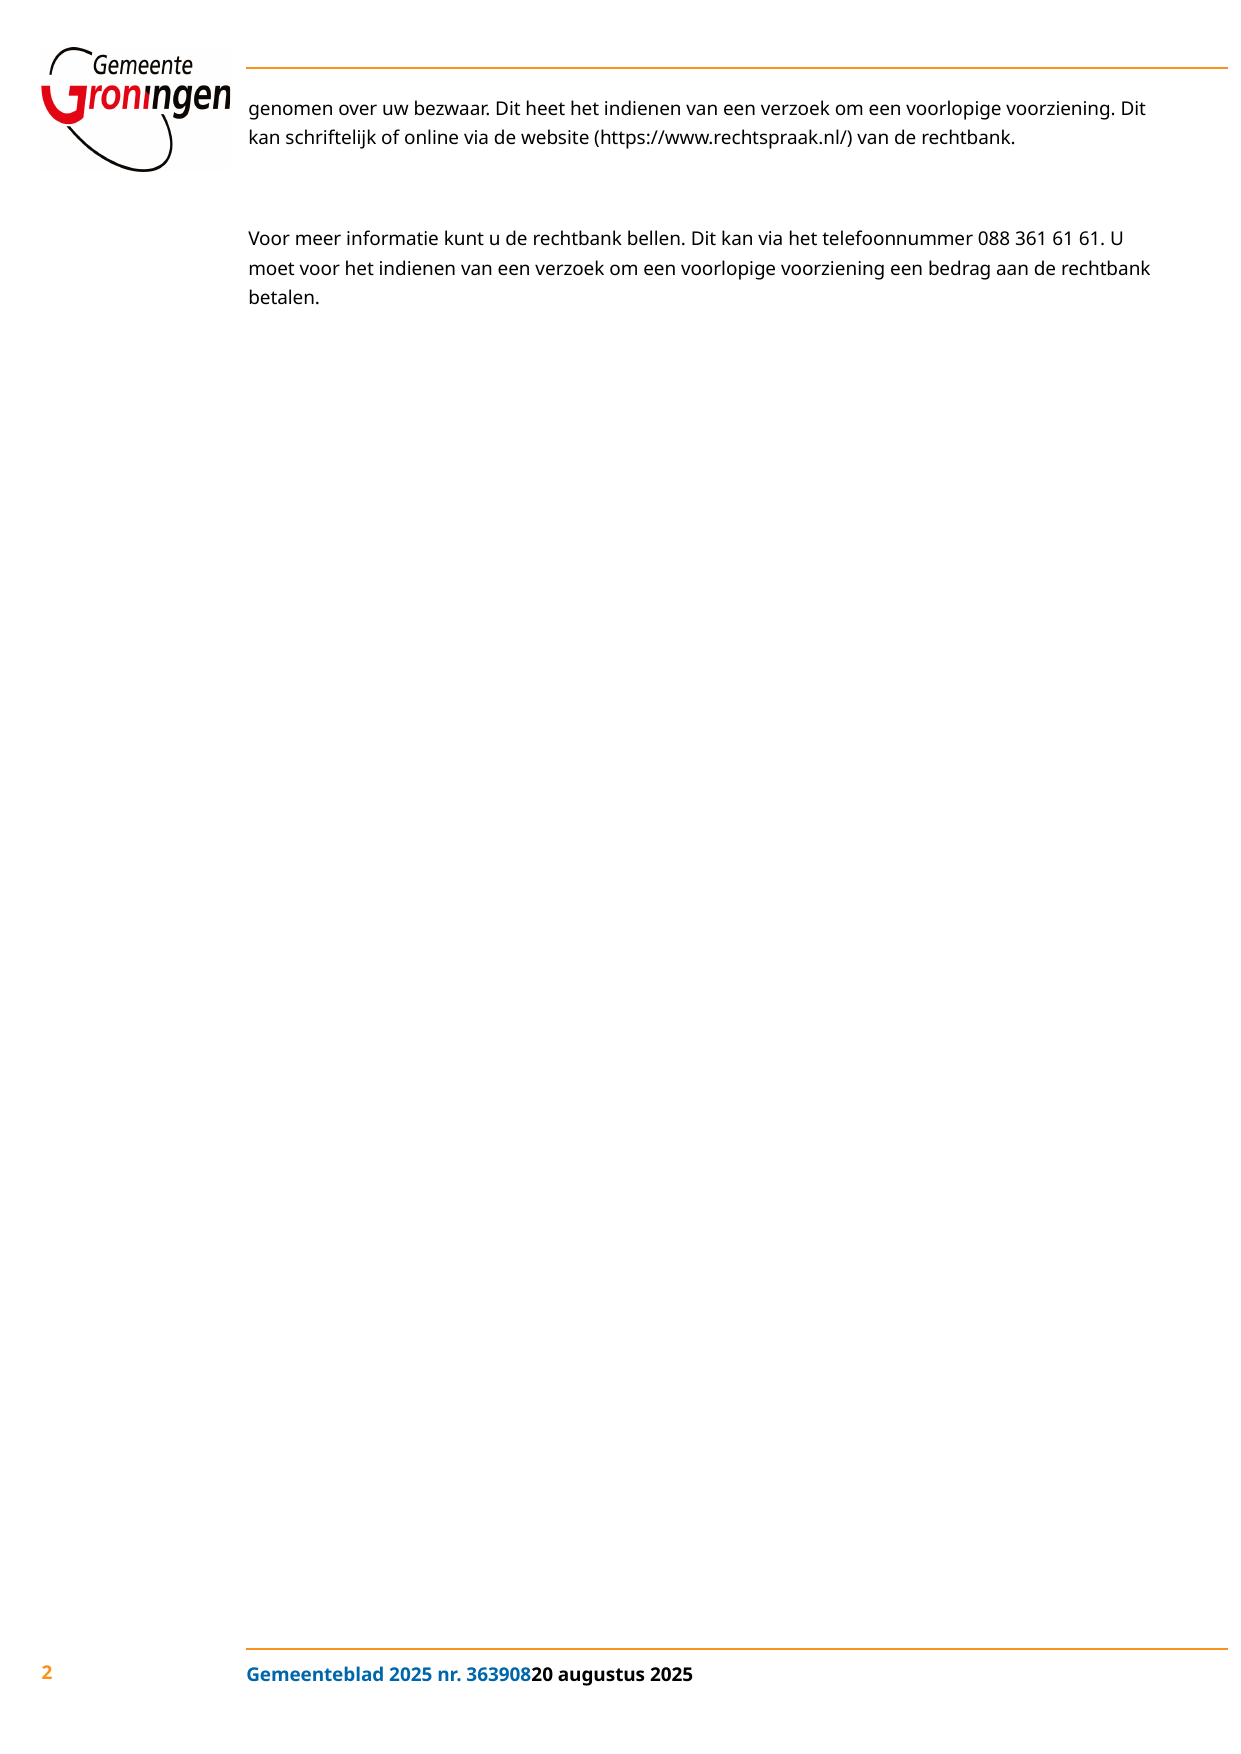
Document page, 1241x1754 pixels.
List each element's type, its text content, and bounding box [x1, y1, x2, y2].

text Voor meer informatie kunt u de rechtbank bellen. Dit kan via het telefoonnummer 088 361 61 61. U moet voor het indienen van een verzoek om een voorlopige voorziening een bedrag aan de rechtbank betalen. [248, 225, 1152, 310]
text genomen over uw bezwaar. Dit heet het indienen van een verzoek om een voorlopige voorziening. Dit kan schriftelijk of online via de website (https://www.rechtspraak.nl/) van de rechtbank. [248, 95, 1152, 150]
picture [41, 47, 231, 172]
